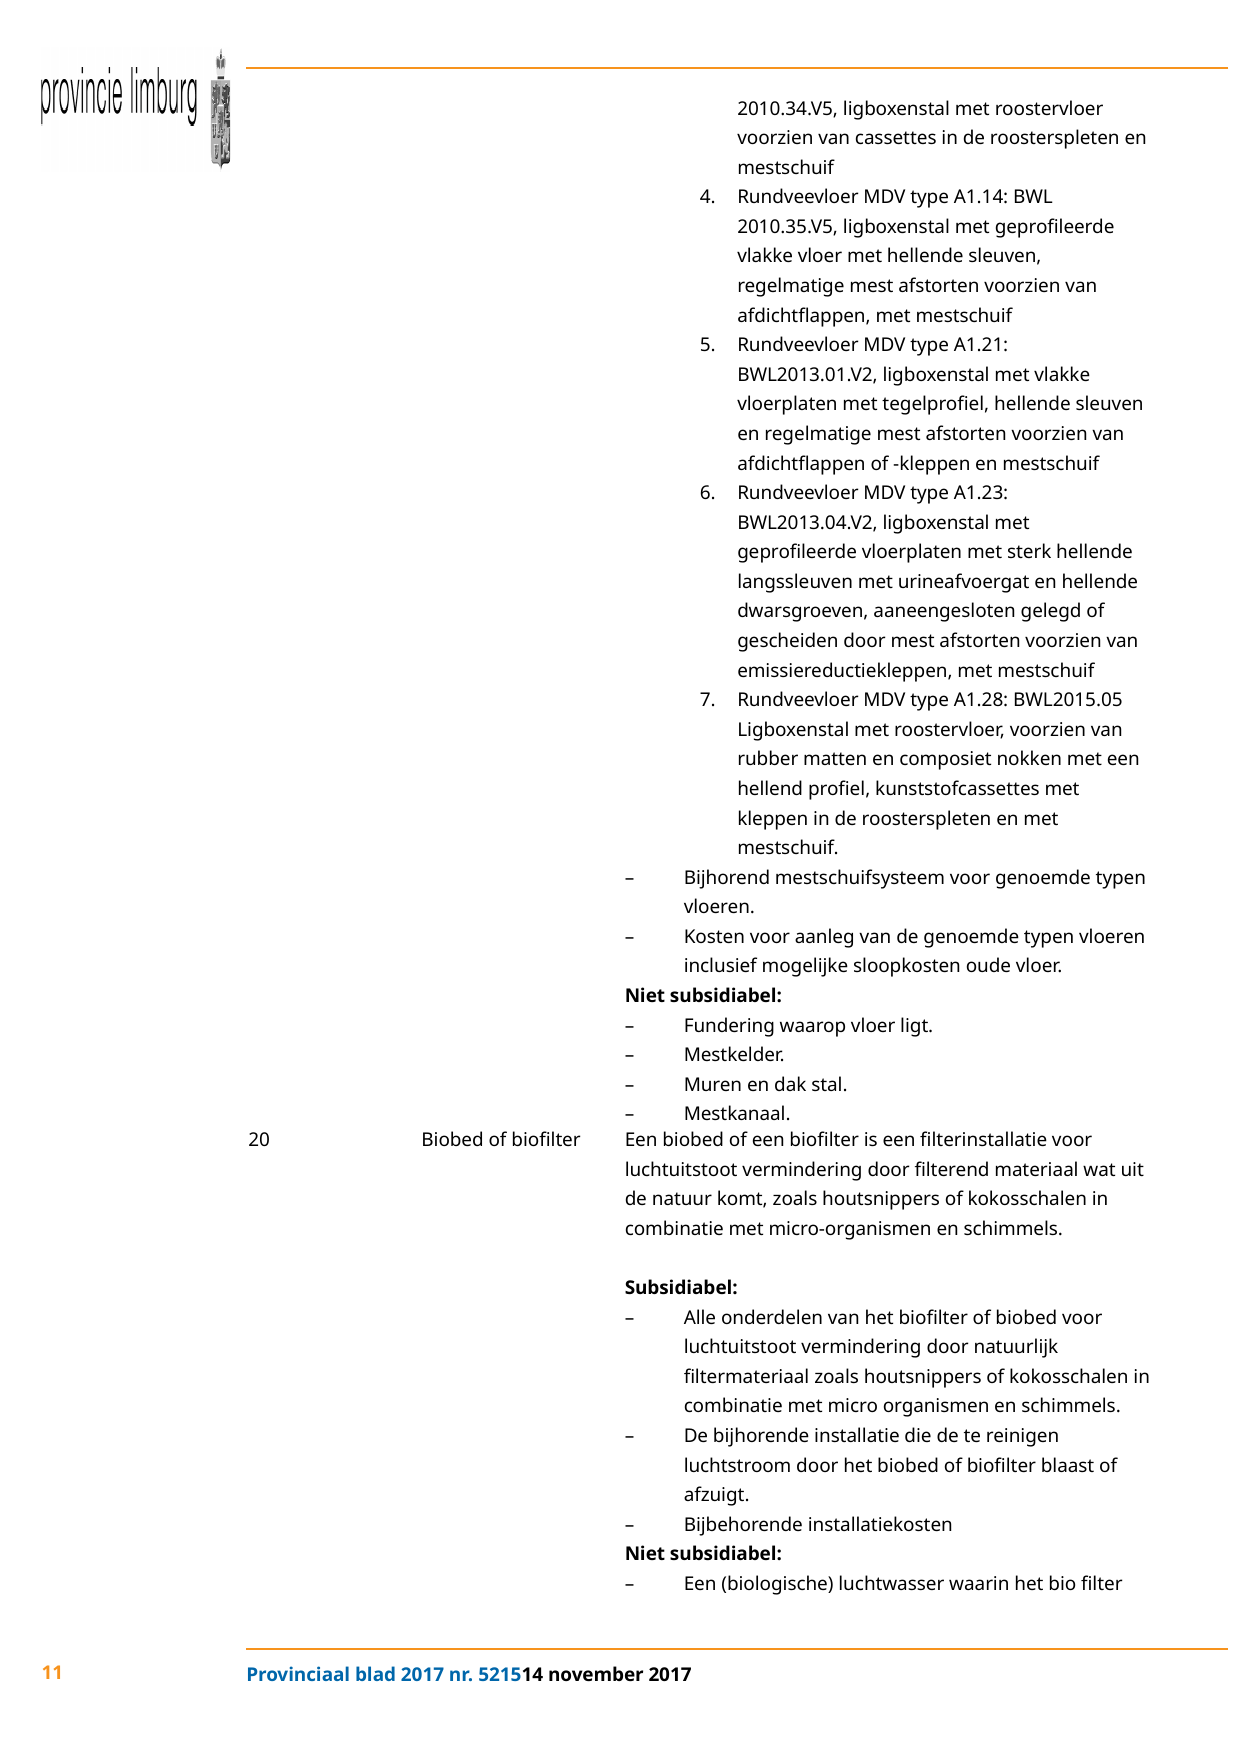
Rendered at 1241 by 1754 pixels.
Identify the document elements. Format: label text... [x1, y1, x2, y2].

table_cell Biobed of biofilter [421, 1126, 624, 1596]
table_cell [248, 95, 421, 1126]
table_cell 20 [248, 1126, 421, 1596]
table_cell Een biobed of een biofilter is een filterinstallatie voor luchtuitstoot vermindering door filterend materiaal wat uit de natuur komt, zoals houtsnippers of kokosschalen in combinatie met micro-organismen en schimmels. Subsidiabel: Alle onderdelen van het biofilter of biobed voor luchtuitstoot vermindering door natuurlijk filtermateriaal zoals houtsnippers of kokosschalen in combinatie met micro organismen en schimmels. De bijhorende installatie die de te reinigen luchtstroom door het biobed of biofilter blaast of afzuigt. Bijbehorende installatiekosten Niet subsidiabel: Een (biologische) luchtwasser waarin het bio filter [625, 1126, 1152, 1596]
picture [41, 47, 231, 172]
table_cell 2010.34.V5, ligboxenstal met roostervloer voorzien van cassettes in de roosterspleten en mestschuif Rundveevloer MDV type A1.14: BWL 2010.35.V5, ligboxenstal met geprofileerde vlakke vloer met hellende sleuven, regelmatige mest afstorten voorzien van afdichtflappen, met mestschuif Rundveevloer MDV type A1.21: BWL2013.01.V2, ligboxenstal met vlakke vloerplaten met tegelprofiel, hellende sleuven en regelmatige mest afstorten voorzien van afdichtflappen of -kleppen en mestschuif Rundveevloer MDV type A1.23: BWL2013.04.V2, ligboxenstal met geprofileerde vloerplaten met sterk hellende langssleuven met urineafvoergat en hellende dwarsgroeven, aaneengesloten gelegd of gescheiden door mest afstorten voorzien van emissiereductiekleppen, met mestschuif Rundveevloer MDV type A1.28: BWL2015.05 Ligboxenstal met roostervloer, voorzien van rubber matten en composiet nokken met een hellend profiel, kunststofcassettes met kleppen in de roosterspleten en met mestschuif. Bijhorend mestschuifsysteem voor genoemde typen vloeren. Kosten voor aanleg van de genoemde typen vloeren inclusief mogelijke sloopkosten oude vloer. Niet subsidiabel: Fundering waarop vloer ligt. Mestkelder. Muren en dak stal. Mestkanaal. [625, 95, 1152, 1126]
table_cell [421, 95, 624, 1126]
